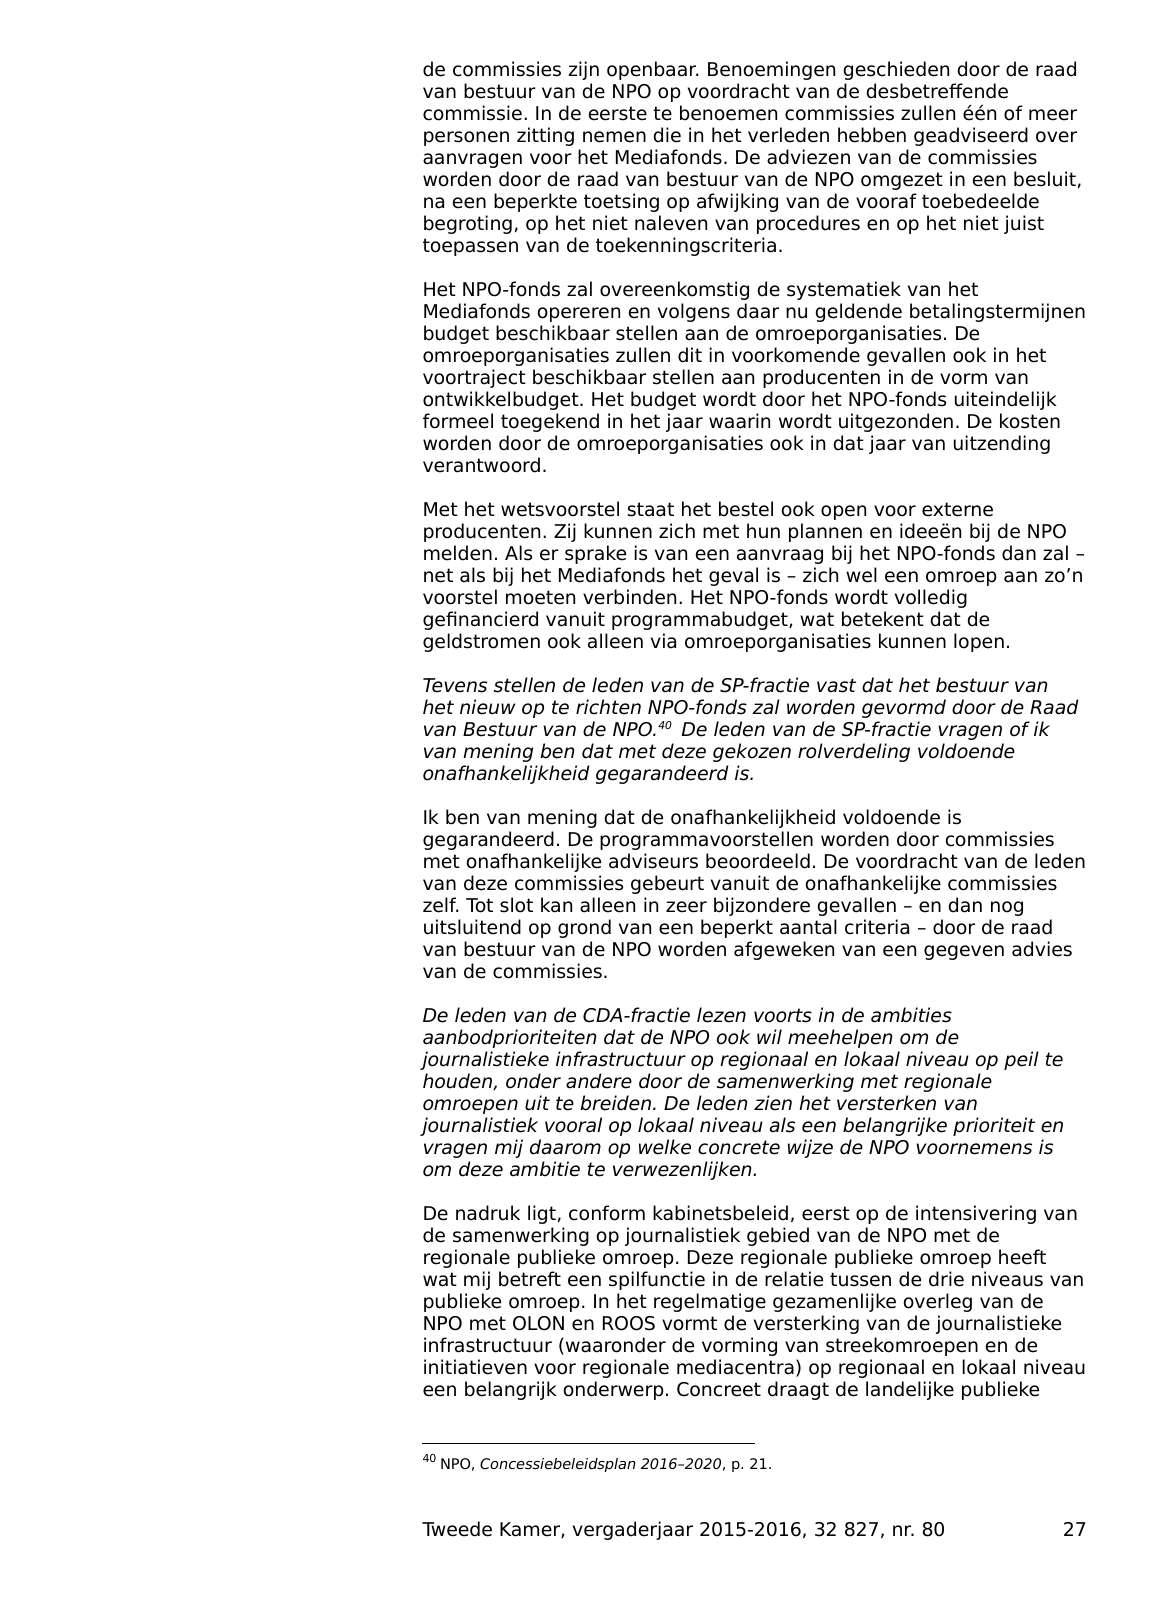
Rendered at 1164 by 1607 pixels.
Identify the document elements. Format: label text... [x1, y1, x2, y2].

text Met het wetsvoorstel staat het bestel ook open voor externe producenten. Zij kunnen zich met hun plannen en ideeën bij de NPO melden. Als er sprake is van een aanvraag bij het NPO-fonds dan zal – net als bij het Mediafonds het geval is – zich wel een omroep aan zo’n voorstel moeten verbinden. Het NPO-fonds wordt volledig gefinancierd vanuit programmabudget, wat betekent dat de geldstromen ook alleen via omroeporganisaties kunnen lopen. [422, 499, 1087, 653]
text NPO, Concessiebeleidsplan 2016–2020, p. 21. [422, 1452, 1087, 1474]
text Het NPO-fonds zal overeenkomstig de systematiek van het Mediafonds opereren en volgens daar nu geldende betalingstermijnen budget beschikbaar stellen aan de omroeporganisaties. De omroeporganisaties zullen dit in voorkomende gevallen ook in het voortraject beschikbaar stellen aan producenten in de vorm van ontwikkelbudget. Het budget wordt door het NPO-fonds uiteindelijk formeel toegekend in het jaar waarin wordt uitgezonden. De kosten worden door de omroeporganisaties ook in dat jaar van uitzending verantwoord. [422, 279, 1087, 477]
text Tevens stellen de leden van de SP-fractie vast dat het bestuur van het nieuw op te richten NPO-fonds zal worden gevormd door de Raad van Bestuur van de NPO. De leden van de SP-fractie vragen of ik van mening ben dat met deze gekozen rolverdeling voldoende onafhankelijkheid gegarandeerd is. [422, 675, 1087, 785]
text Ik ben van mening dat de onafhankelijkheid voldoende is gegarandeerd. De programmavoorstellen worden door commissies met onafhankelijke adviseurs beoordeeld. De voordracht van de leden van deze commissies gebeurt vanuit de onafhankelijke commissies zelf. Tot slot kan alleen in zeer bijzondere gevallen – en dan nog uitsluitend op grond van een beperkt aantal criteria – door de raad van bestuur van de NPO worden afgeweken van een gegeven advies van de commissies. [422, 807, 1087, 983]
text De nadruk ligt, conform kabinetsbeleid, eerst op de intensivering van de samenwerking op journalistiek gebied van de NPO met de regionale publieke omroep. Deze regionale publieke omroep heeft wat mij betreft een spilfunctie in de relatie tussen de drie niveaus van publieke omroep. In het regelmatige gezamenlijke overleg van de NPO met OLON en ROOS vormt de versterking van de journalistieke infrastructuur (waaronder de vorming van streekomroepen en de initiatieven voor regionale mediacentra) op regionaal en lokaal niveau een belangrijk onderwerp. Concreet draagt de landelijke publieke [422, 1203, 1087, 1401]
text De leden van de CDA-fractie lezen voorts in de ambities aanbodprioriteiten dat de NPO ook wil meehelpen om de journalistieke infrastructuur op regionaal en lokaal niveau op peil te houden, onder andere door de samenwerking met regionale omroepen uit te breiden. De leden zien het versterken van journalistiek vooral op lokaal niveau als een belangrijke prioriteit en vragen mij daarom op welke concrete wijze de NPO voornemens is om deze ambitie te verwezenlijken. [422, 1005, 1087, 1181]
text de commissies zijn openbaar. Benoemingen geschieden door de raad van bestuur van de NPO op voordracht van de desbetreffende commissie. In de eerste te benoemen commissies zullen één of meer personen zitting nemen die in het verleden hebben geadviseerd over aanvragen voor het Mediafonds. De adviezen van de commissies worden door de raad van bestuur van de NPO omgezet in een besluit, na een beperkte toetsing op afwijking van de vooraf toebedeelde begroting, op het niet naleven van procedures en op het niet juist toepassen van de toekenningscriteria. [422, 59, 1087, 257]
